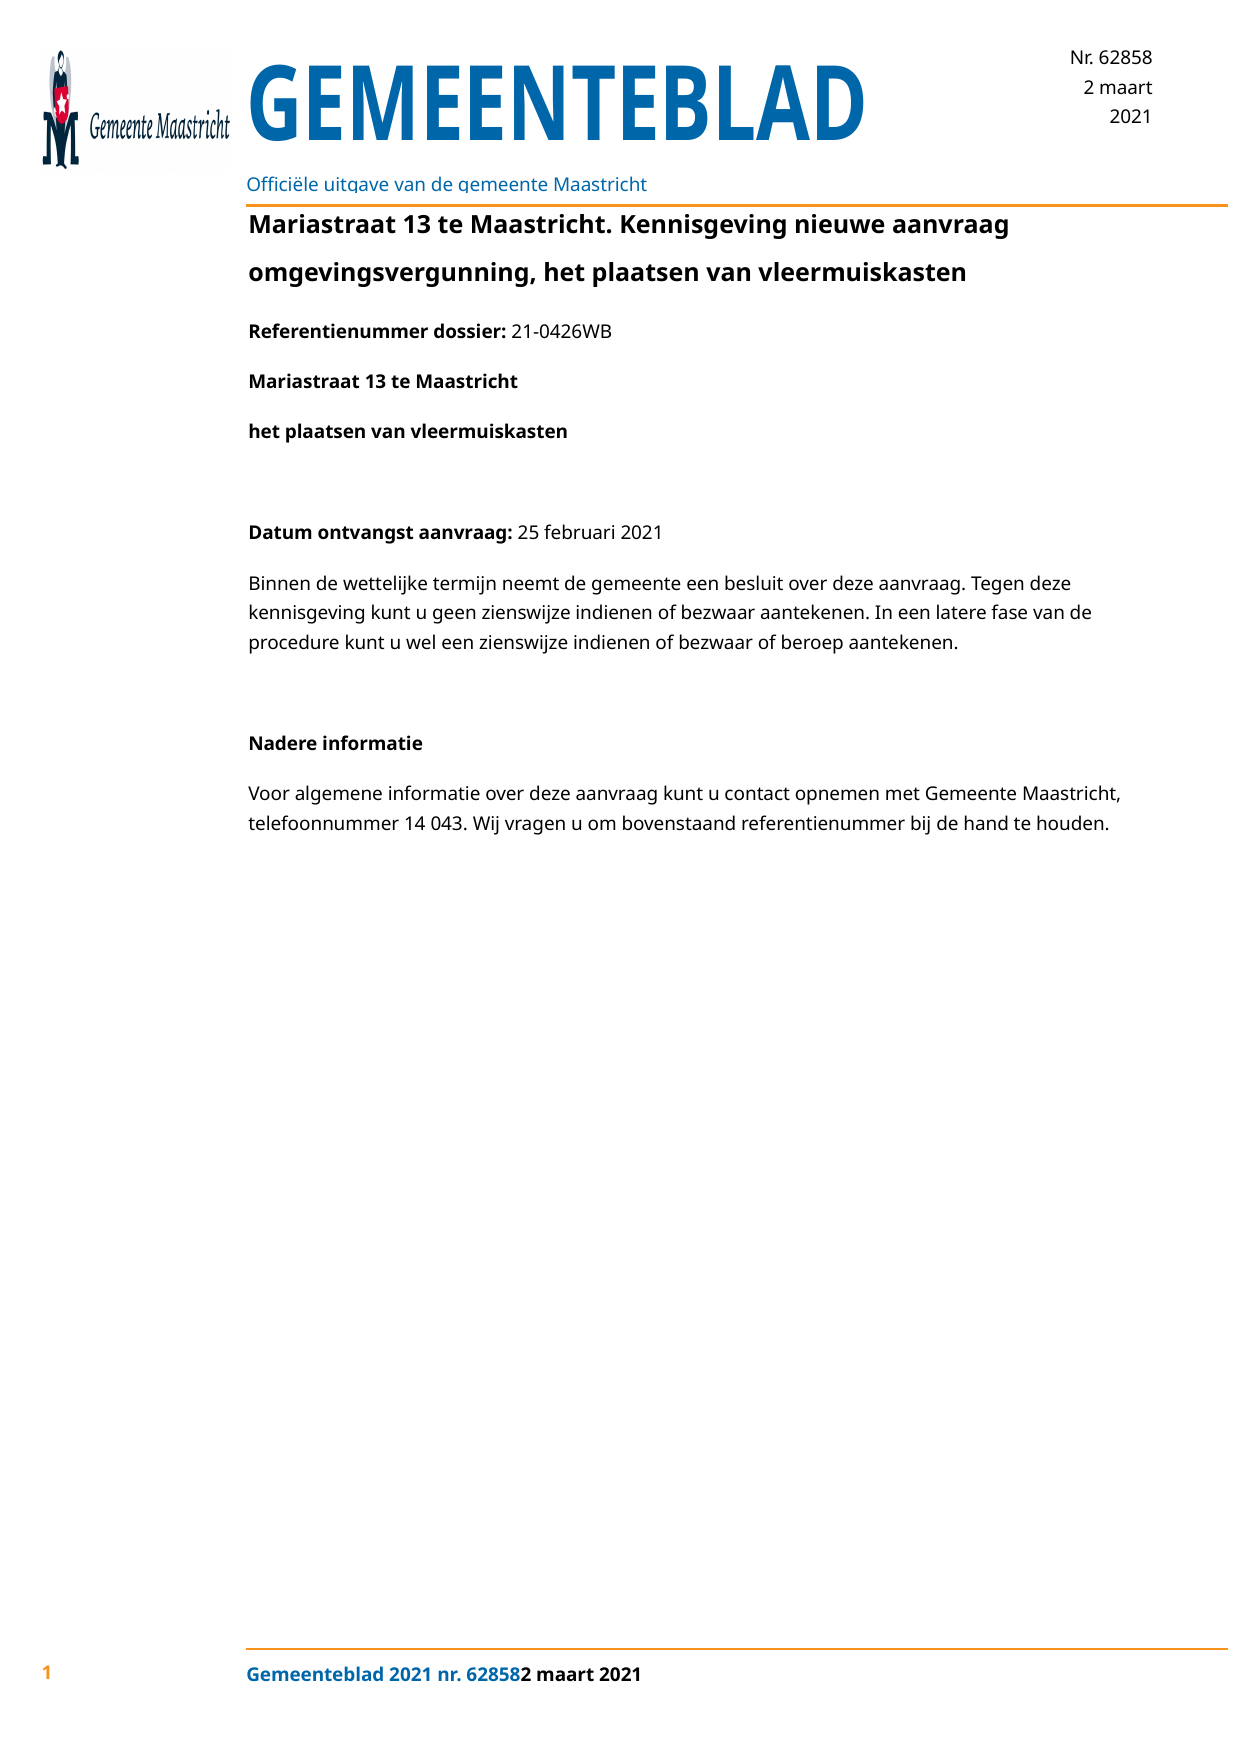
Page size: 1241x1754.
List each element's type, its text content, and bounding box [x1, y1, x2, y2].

text Nadere informatie [248, 730, 1152, 756]
text Binnen de wettelijke termijn neemt de gemeente een besluit over deze aanvraag. Tegen deze kennisgeving kunt u geen zienswijze indienen of bezwaar aantekenen. In een latere fase van de procedure kunt u wel een zienswijze indienen of bezwaar of beroep aantekenen. [248, 570, 1152, 655]
text Datum ontvangst aanvraag: 25 februari 2021 [248, 519, 1152, 545]
picture [41, 47, 231, 172]
text Voor algemene informatie over deze aanvraag kunt u contact opnemen met Gemeente Maastricht, telefoonnummer 14 043. Wij vragen u om bovenstaand referentienummer bij de hand te houden. [248, 780, 1152, 836]
text het plaatsen van vleermuiskasten [248, 419, 1152, 444]
text Mariastraat 13 te Maastricht. Kennisgeving nieuwe aanvraag omgevingsvergunning, het plaatsen van vleermuiskasten [248, 207, 1152, 288]
text Referentienummer dossier: 21-0426WB [248, 318, 1152, 344]
text Mariastraat 13 te Maastricht [248, 368, 1152, 394]
